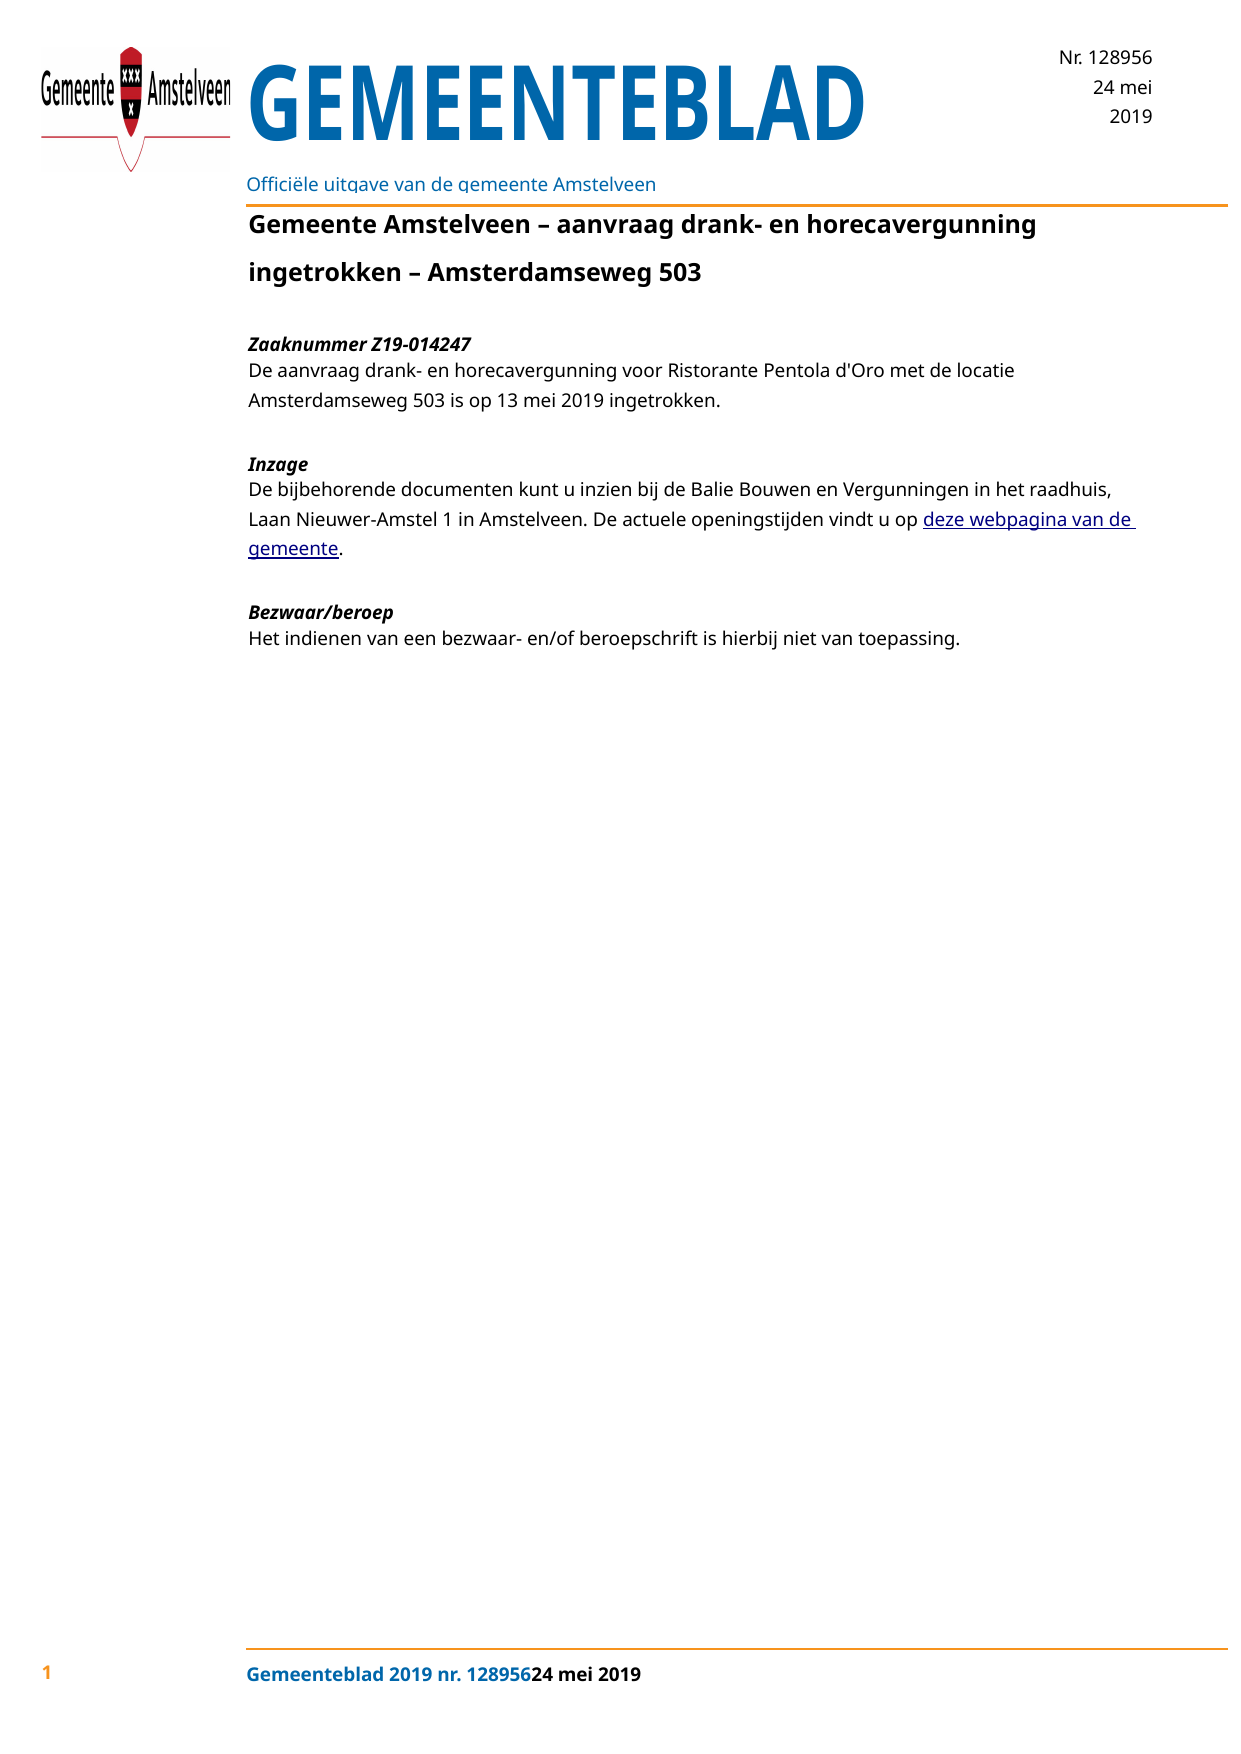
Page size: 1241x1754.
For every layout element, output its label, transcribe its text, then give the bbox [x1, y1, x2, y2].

text Bezwaar/beroep [248, 599, 1152, 625]
text Gemeente Amstelveen – aanvraag drank- en horecavergunning ingetrokken – Amsterdamseweg 503 [248, 207, 1152, 288]
text Het indienen van een bezwaar- en/of beroepschrift is hierbij niet van toepassing. [248, 625, 1152, 651]
text De aanvraag drank- en horecavergunning voor Ristorante Pentola d'Oro met de locatie Amsterdamseweg 503 is op 13 mei 2019 ingetrokken. [248, 357, 1152, 412]
text De bijbehorende documenten kunt u inzien bij de Balie Bouwen en Vergunningen in het raadhuis, Laan Nieuwer-Amstel 1 in Amstelveen. De actuele openingstijden vindt u op deze webpagina van de gemeente. [248, 476, 1152, 561]
text Zaaknummer Z19-014247 [248, 331, 1152, 357]
picture [41, 47, 231, 172]
text Inzage [248, 451, 1152, 476]
